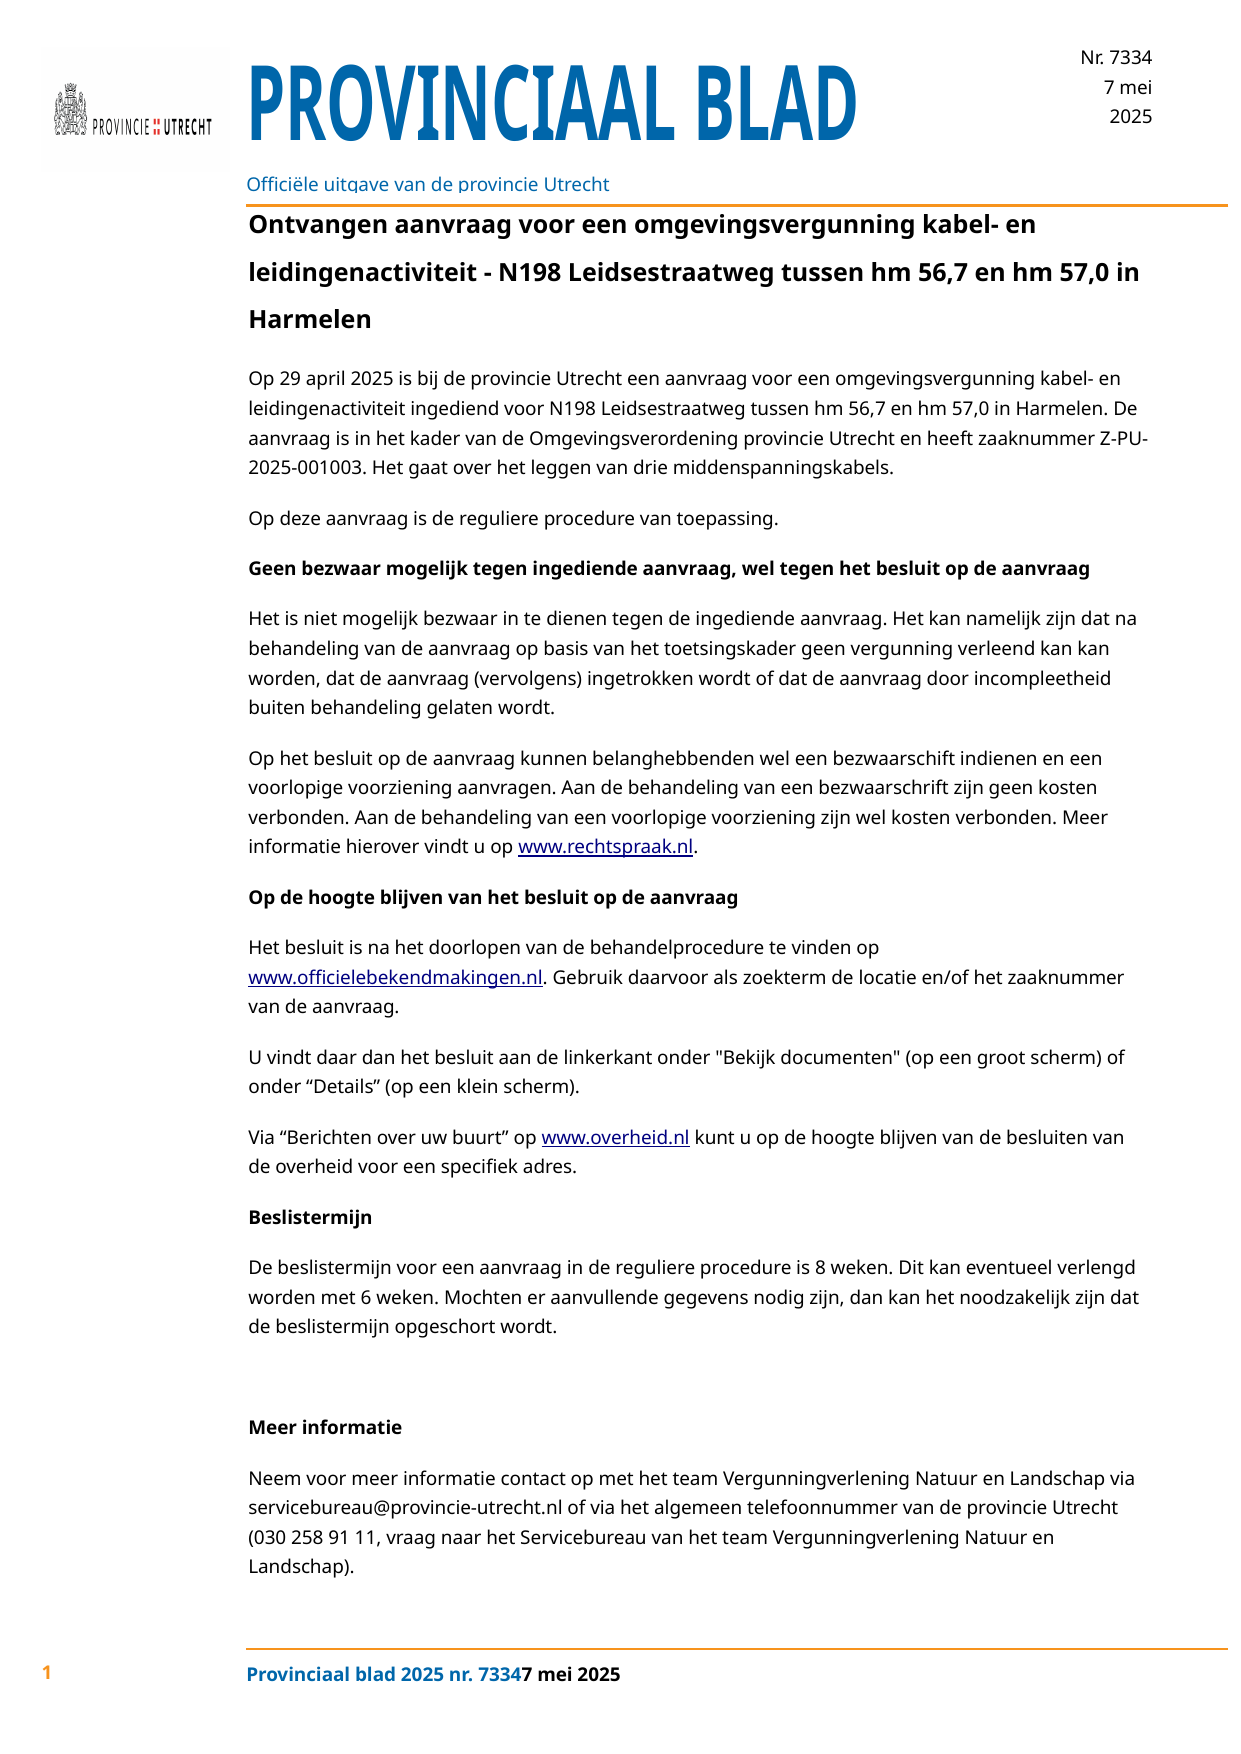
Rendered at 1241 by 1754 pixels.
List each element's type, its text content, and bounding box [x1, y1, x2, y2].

text Beslistermijn [248, 1204, 1152, 1229]
text Neem voor meer informatie contact op met het team Vergunningverlening Natuur en Landschap via servicebureau@provincie-utrecht.nl of via het algemeen telefoonnummer van de provincie Utrecht (030 258 91 11, vraag naar het Servicebureau van het team Vergunningverlening Natuur en Landschap). [248, 1465, 1152, 1579]
text U vindt daar dan het besluit aan de linkerkant onder "Bekijk documenten" (op een groot scherm) of onder “Details” (op een klein scherm). [248, 1044, 1152, 1099]
text Het is niet mogelijk bezwaar in te dienen tegen de ingediende aanvraag. Het kan namelijk zijn dat na behandeling van de aanvraag op basis van het toetsingskader geen vergunning verleend kan kan worden, dat de aanvraag (vervolgens) ingetrokken wordt of dat de aanvraag door incompleetheid buiten behandeling gelaten wordt. [248, 606, 1152, 720]
text Op de hoogte blijven van het besluit op de aanvraag [248, 884, 1152, 909]
text Geen bezwaar mogelijk tegen ingediende aanvraag, wel tegen het besluit op de aanvraag [248, 555, 1152, 581]
text Meer informatie [248, 1414, 1152, 1440]
text Ontvangen aanvraag voor een omgevingsvergunning kabel- en leidingenactiviteit - N198 Leidsestraatweg tussen hm 56,7 en hm 57,0 in Harmelen [248, 207, 1152, 336]
text Het besluit is na het doorlopen van de behandelprocedure te vinden op www.officielebekendmakingen.nl. Gebruik daarvoor als zoekterm de locatie en/of het zaaknummer van de aanvraag. [248, 934, 1152, 1019]
text Op deze aanvraag is de reguliere procedure van toepassing. [248, 505, 1152, 530]
text De beslistermijn voor een aanvraag in de reguliere procedure is 8 weken. Dit kan eventueel verlengd worden met 6 weken. Mochten er aanvullende gegevens nodig zijn, dan kan het noodzakelijk zijn dat de beslistermijn opgeschort wordt. [248, 1254, 1152, 1339]
text Op het besluit op de aanvraag kunnen belanghebbenden wel een bezwaarschift indienen en een voorlopige voorziening aanvragen. Aan de behandeling van een bezwaarschrift zijn geen kosten verbonden. Aan de behandeling van een voorlopige voorziening zijn wel kosten verbonden. Meer informatie hierover vindt u op www.rechtspraak.nl. [248, 745, 1152, 859]
text Op 29 april 2025 is bij de provincie Utrecht een aanvraag voor een omgevingsvergunning kabel- en leidingenactiviteit ingediend voor N198 Leidsestraatweg tussen hm 56,7 en hm 57,0 in Harmelen. De aanvraag is in het kader van de Omgevingsverordening provincie Utrecht en heeft zaaknummer Z-PU-2025-001003. Het gaat over het leggen van drie middenspanningskabels. [248, 366, 1152, 480]
picture [41, 47, 231, 172]
text Via “Berichten over uw buurt” op www.overheid.nl kunt u op de hoogte blijven van de besluiten van de overheid voor een specifiek adres. [248, 1124, 1152, 1179]
